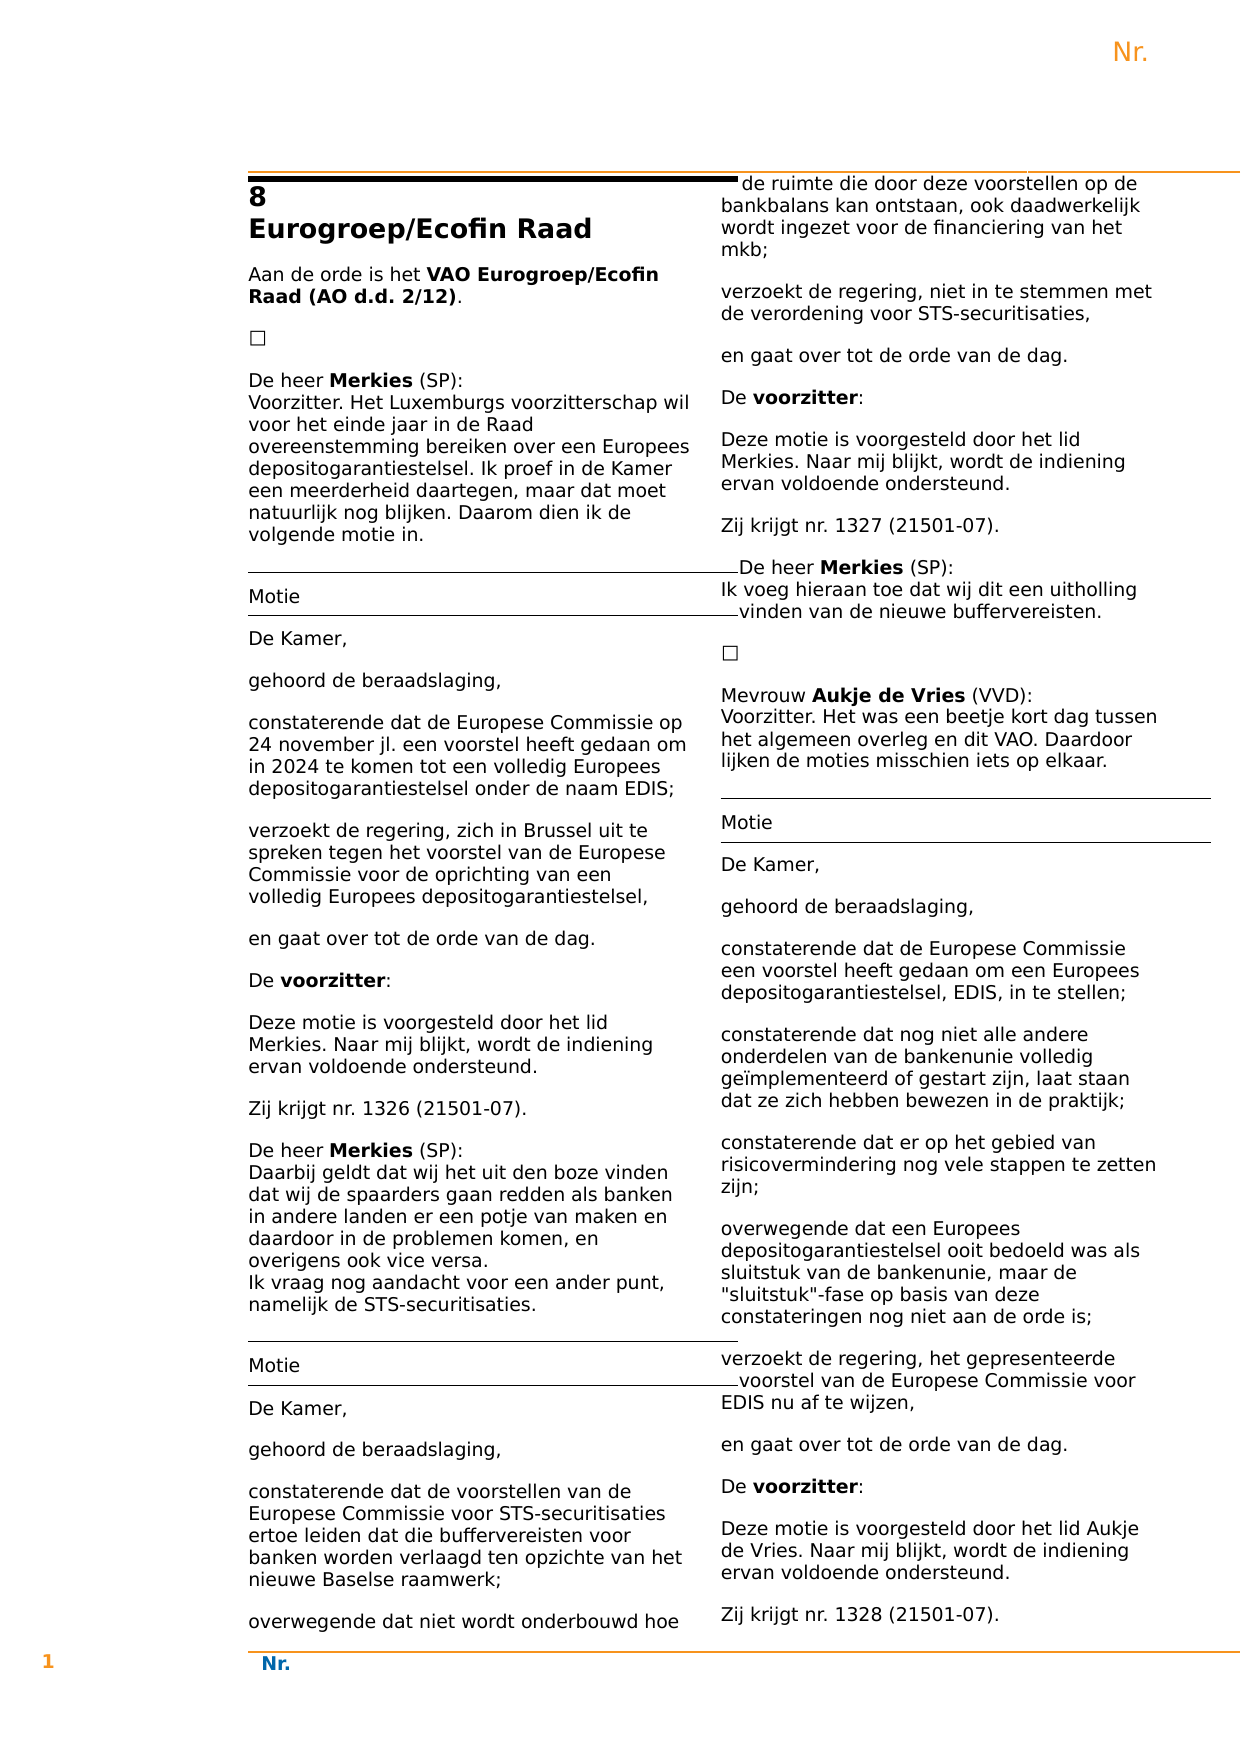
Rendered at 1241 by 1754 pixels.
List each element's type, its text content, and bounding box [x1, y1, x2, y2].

text constaterende dat er op het gebied van risicovermindering nog vele stappen te zetten zijn; [721, 1132, 1163, 1198]
text Deze motie is voorgesteld door het lid Merkies. Naar mij blijkt, wordt de indiening ervan voldoende ondersteund. [248, 1012, 691, 1078]
text De heer Merkies (SP): [248, 1140, 691, 1162]
text ⬜ [248, 328, 691, 350]
text De voorzitter: [721, 1476, 1163, 1498]
text De voorzitter: [248, 970, 691, 992]
text constaterende dat nog niet alle andere onderdelen van de bankenunie volledig geïmplementeerd of gestart zijn, laat staan dat ze zich hebben bewezen in de praktijk; [721, 1024, 1163, 1112]
text De heer Merkies (SP): [248, 370, 691, 392]
text Deze motie is voorgesteld door het lid Merkies. Naar mij blijkt, wordt de indiening ervan voldoende ondersteund. [721, 429, 1163, 494]
text Zij krijgt nr. 1327 (21501-07). [721, 514, 1163, 537]
text gehoord de beraadslaging, [248, 1439, 691, 1461]
text ⬜ [721, 642, 1163, 664]
text Zij krijgt nr. 1328 (21501-07). [721, 1604, 1163, 1626]
text overwegende dat een Europees depositogarantiestelsel ooit bedoeld was als sluitstuk van de bankenunie, maar de "sluitstuk"-fase op basis van deze constateringen nog niet aan de orde is; [721, 1218, 1163, 1328]
text gehoord de beraadslaging, [248, 670, 691, 692]
text De Kamer, [248, 628, 691, 650]
text De Kamer, [248, 1397, 691, 1419]
text en gaat over tot de orde van de dag. [721, 345, 1163, 367]
text Daarbij geldt dat wij het uit den boze vinden dat wij de spaarders gaan redden als banken in andere landen er een potje van maken en daardoor in de problemen komen, en overigens ook vice versa. [248, 1162, 691, 1272]
text en gaat over tot de orde van de dag. [248, 928, 691, 950]
title 8 Eurogroep/Ecofin Raad [248, 182, 691, 244]
text De Kamer, [721, 854, 1163, 876]
text overwegende dat niet wordt onderbouwd hoe [248, 1611, 691, 1633]
text Ik vraag nog aandacht voor een ander punt, namelijk de STS-securitisaties. [248, 1272, 691, 1316]
text verzoekt de regering, niet in te stemmen met de verordening voor STS-securitisaties, [721, 281, 1163, 325]
text constaterende dat de Europese Commissie op 24 november jl. een voorstel heeft gedaan om in 2024 te komen tot een volledig Europees depositogarantiestelsel onder de naam EDIS; [248, 712, 691, 800]
text Deze motie is voorgesteld door het lid Aukje de Vries. Naar mij blijkt, wordt de indiening ervan voldoende ondersteund. [721, 1518, 1163, 1584]
text Zij krijgt nr. 1326 (21501-07). [248, 1098, 691, 1120]
text De voorzitter: [721, 387, 1163, 409]
text Motie [248, 586, 691, 608]
text Voorzitter. Het Luxemburgs voorzitterschap wil voor het einde jaar in de Raad overeenstemming bereiken over een Europees depositogarantiestelsel. Ik proef in de Kamer een meerderheid daartegen, maar dat moet natuurlijk nog blijken. Daarom dien ik de volgende motie in. [248, 392, 691, 546]
text Motie [248, 1355, 691, 1377]
text Aan de orde is het VAO Eurogroep/Ecofin Raad (AO d.d. 2/12). [248, 264, 691, 308]
text de ruimte die door deze voorstellen op de bankbalans kan ontstaan, ook daadwerkelijk wordt ingezet voor de financiering van het mkb; [721, 173, 1163, 261]
text constaterende dat de voorstellen van de Europese Commissie voor STS-securitisaties ertoe leiden dat die buffervereisten voor banken worden verlaagd ten opzichte van het nieuwe Baselse raamwerk; [248, 1481, 691, 1591]
text De heer Merkies (SP): [721, 557, 1163, 578]
text verzoekt de regering, zich in Brussel uit te spreken tegen het voorstel van de Europese Commissie voor de oprichting van een volledig Europees depositogarantiestelsel, [248, 820, 691, 908]
text gehoord de beraadslaging, [721, 896, 1163, 918]
text verzoekt de regering, het gepresenteerde voorstel van de Europese Commissie voor EDIS nu af te wijzen, [721, 1348, 1163, 1414]
text Mevrouw Aukje de Vries (VVD): [721, 684, 1163, 706]
text Voorzitter. Het was een beetje kort dag tussen het algemeen overleg en dit VAO. Daardoor lijken de moties misschien iets op elkaar. [721, 706, 1163, 772]
text Motie [721, 812, 1163, 834]
text en gaat over tot de orde van de dag. [721, 1434, 1163, 1456]
text constaterende dat de Europese Commissie een voorstel heeft gedaan om een Europees depositogarantiestelsel, EDIS, in te stellen; [721, 938, 1163, 1004]
text Ik voeg hieraan toe dat wij dit een uitholling vinden van de nieuwe buffervereisten. [721, 578, 1163, 622]
